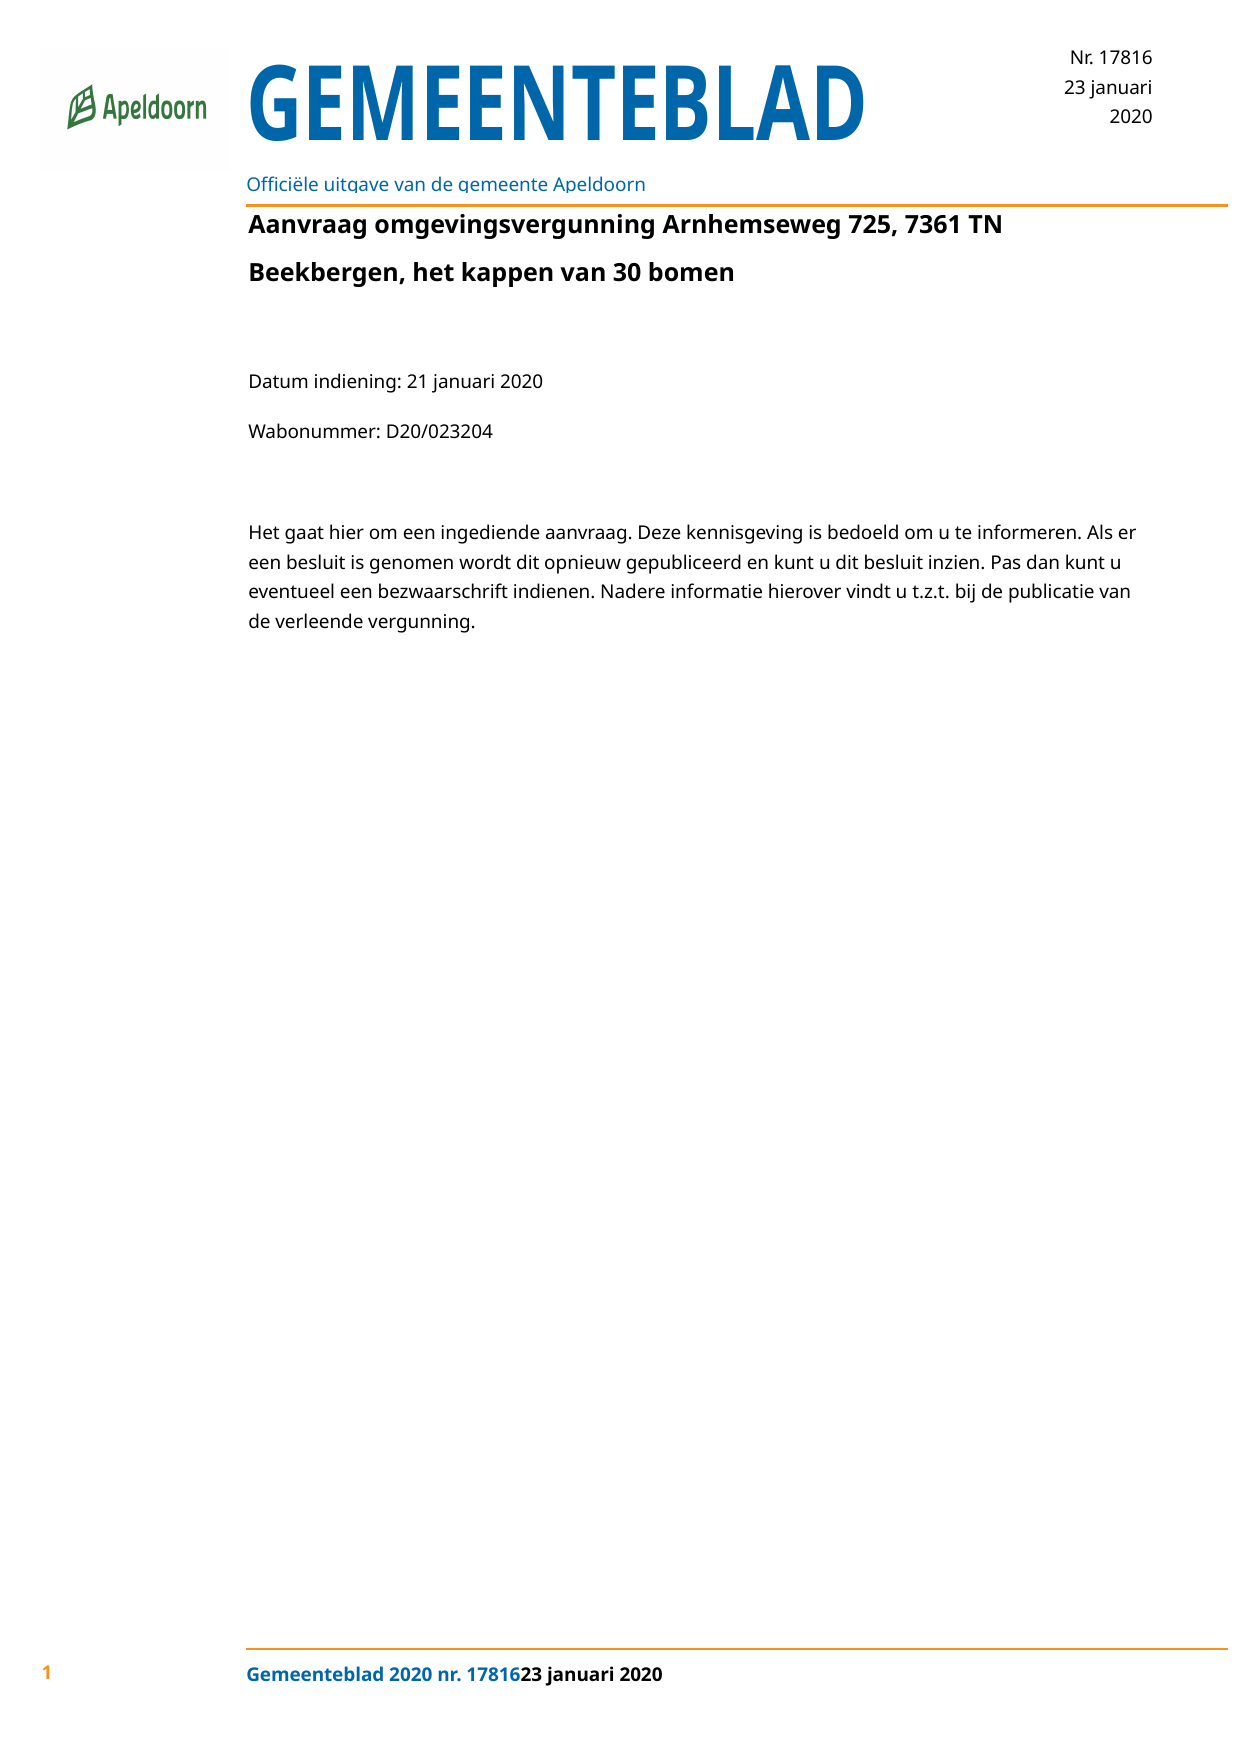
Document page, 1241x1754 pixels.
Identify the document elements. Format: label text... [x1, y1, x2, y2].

text Wabonummer: D20/023204 [248, 419, 1152, 444]
text Het gaat hier om een ingediende aanvraag. Deze kennisgeving is bedoeld om u te informeren. Als er een besluit is genomen wordt dit opnieuw gepubliceerd en kunt u dit besluit inzien. Pas dan kunt u eventueel een bezwaarschrift indienen. Nadere informatie hierover vindt u t.z.t. bij de publicatie van de verleende vergunning. [248, 519, 1152, 634]
picture [41, 47, 231, 172]
text Aanvraag omgevingsvergunning Arnhemseweg 725, 7361 TN Beekbergen, het kappen van 30 bomen [248, 207, 1152, 288]
text Datum indiening: 21 januari 2020 [248, 368, 1152, 394]
